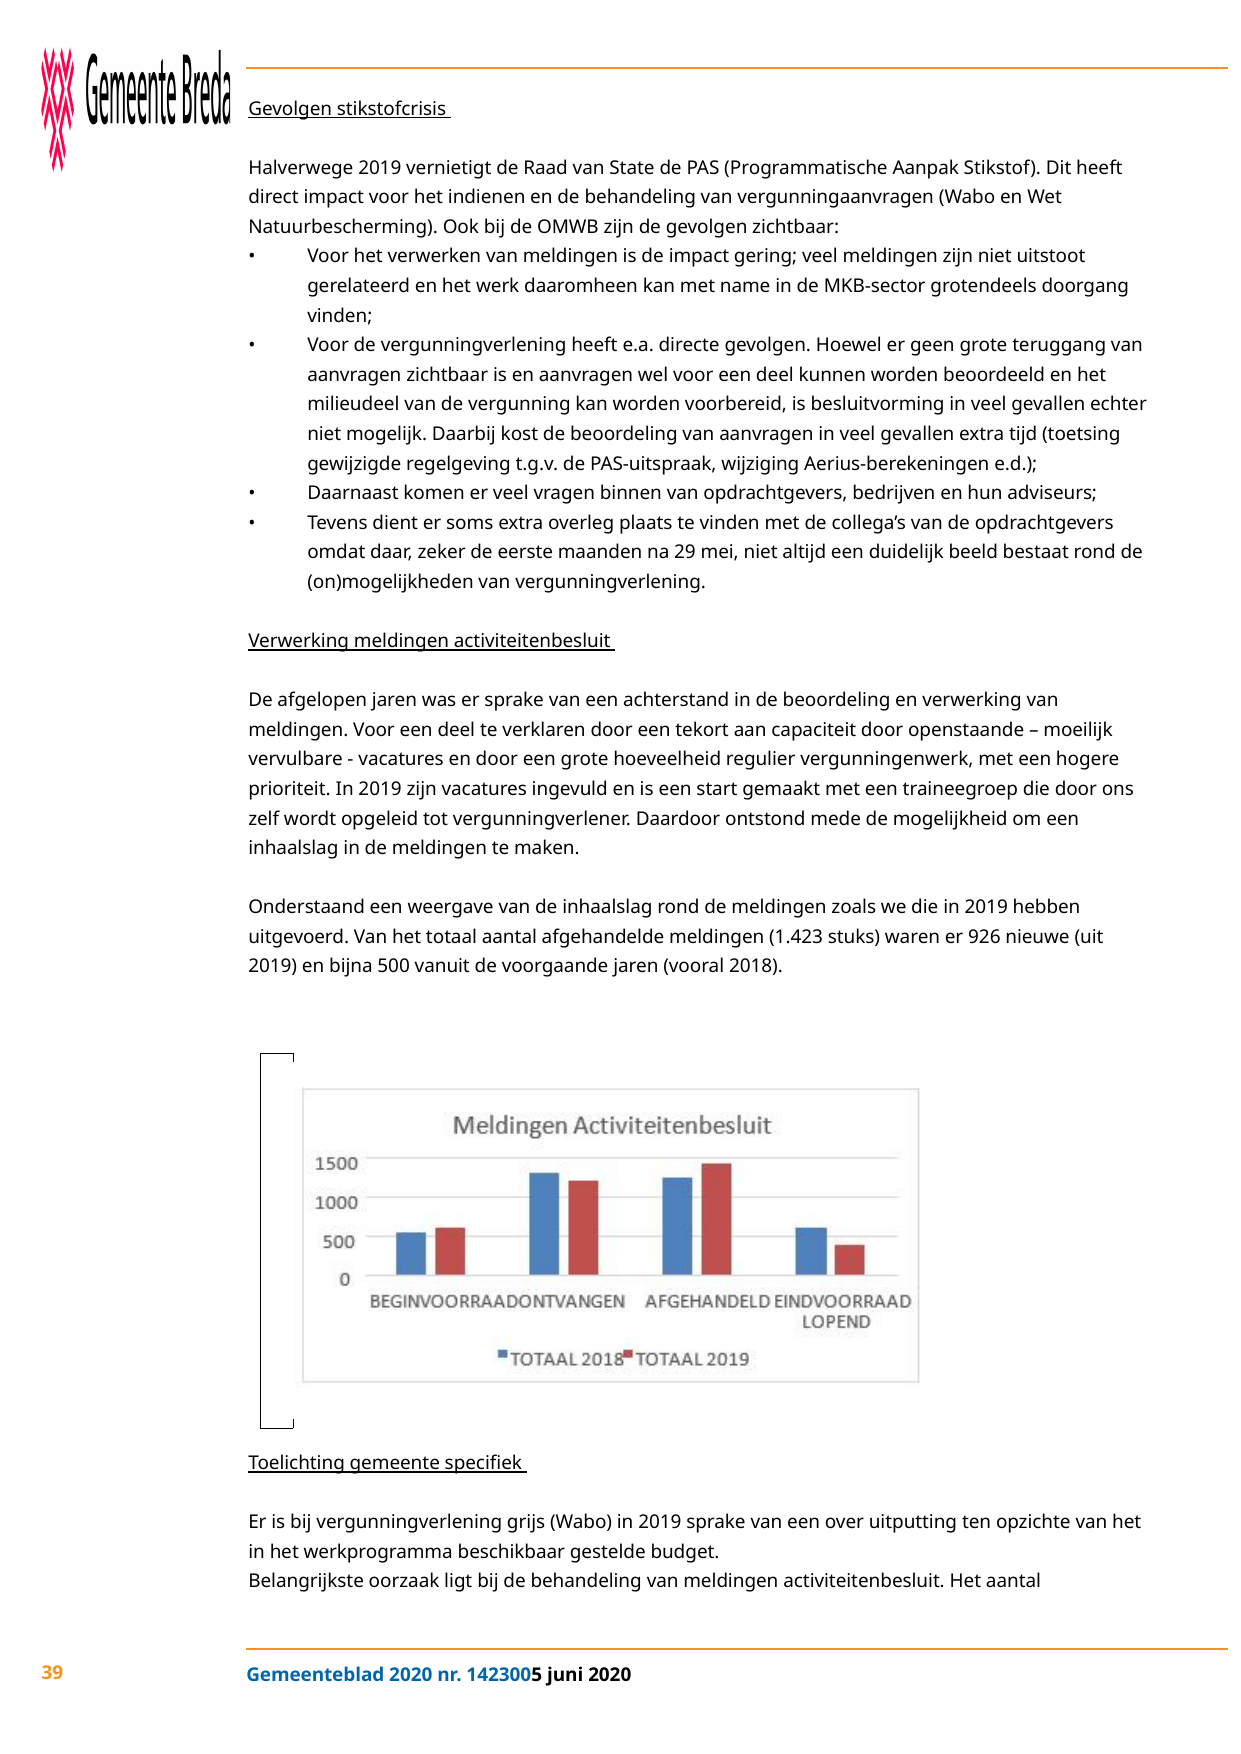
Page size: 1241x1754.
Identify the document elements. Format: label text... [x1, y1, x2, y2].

text De afgelopen jaren was er sprake van een achterstand in de beoordeling en verwerking van meldingen. Voor een deel te verklaren door een tekort aan capaciteit door openstaande – moeilijk vervulbare - vacatures en door een grote hoeveelheid regulier vergunningenwerk, met een hogere prioriteit. In 2019 zijn vacatures ingevuld en is een start gemaakt met een traineegroep die door ons zelf wordt opgeleid tot vergunningverlener. Daardoor ontstond mede de mogelijkheid om een inhaalslag in de meldingen te maken. [248, 686, 1152, 860]
list Tevens dient er soms extra overleg plaats te vinden met de collega’s van de opdrachtgevers omdat daar, zeker de eerste maanden na 29 mei, niet altijd een duidelijk beeld bestaat rond de (on)mogelijkheden van vergunningverlening. [248, 509, 1152, 594]
text Gevolgen stikstofcrisis [248, 95, 1152, 121]
picture [41, 47, 231, 172]
text Verwerking meldingen activiteitenbesluit [248, 627, 1152, 653]
list Daarnaast komen er veel vragen binnen van opdrachtgevers, bedrijven en hun adviseurs; [248, 479, 1152, 505]
text Er is bij vergunningverlening grijs (Wabo) in 2019 sprake van een over uitputting ten opzichte van het in het werkprogramma beschikbaar gestelde budget. [248, 1508, 1152, 1564]
picture [268, 1062, 987, 1419]
list Voor de vergunningverlening heeft e.a. directe gevolgen. Hoewel er geen grote teruggang van aanvragen zichtbaar is en aanvragen wel voor een deel kunnen worden beoordeeld en het milieudeel van de vergunning kan worden voorbereid, is besluitvorming in veel gevallen echter niet mogelijk. Daarbij kost de beoordeling van aanvragen in veel gevallen extra tijd (toetsing gewijzigde regelgeving t.g.v. de PAS-uitspraak, wijziging Aerius-berekeningen e.d.); [248, 331, 1152, 476]
list Voor het verwerken van meldingen is de impact gering; veel meldingen zijn niet uitstoot gerelateerd en het werk daaromheen kan met name in de MKB-sector grotendeels doorgang vinden; [248, 243, 1152, 328]
text Toelichting gemeente specifiek [248, 1449, 1152, 1475]
text Belangrijkste oorzaak ligt bij de behandeling van meldingen activiteitenbesluit. Het aantal [248, 1568, 1152, 1593]
text Onderstaand een weergave van de inhaalslag rond de meldingen zoals we die in 2019 hebben uitgevoerd. Van het totaal aantal afgehandelde meldingen (1.423 stuks) waren er 926 nieuwe (uit 2019) en bijna 500 vanuit de voorgaande jaren (vooral 2018). [248, 893, 1152, 978]
text Halverwege 2019 vernietigt de Raad van State de PAS (Programmatische Aanpak Stikstof). Dit heeft direct impact voor het indienen en de behandeling van vergunningaanvragen (Wabo en Wet Natuurbescherming). Ook bij de OMWB zijn de gevolgen zichtbaar: [248, 154, 1152, 239]
